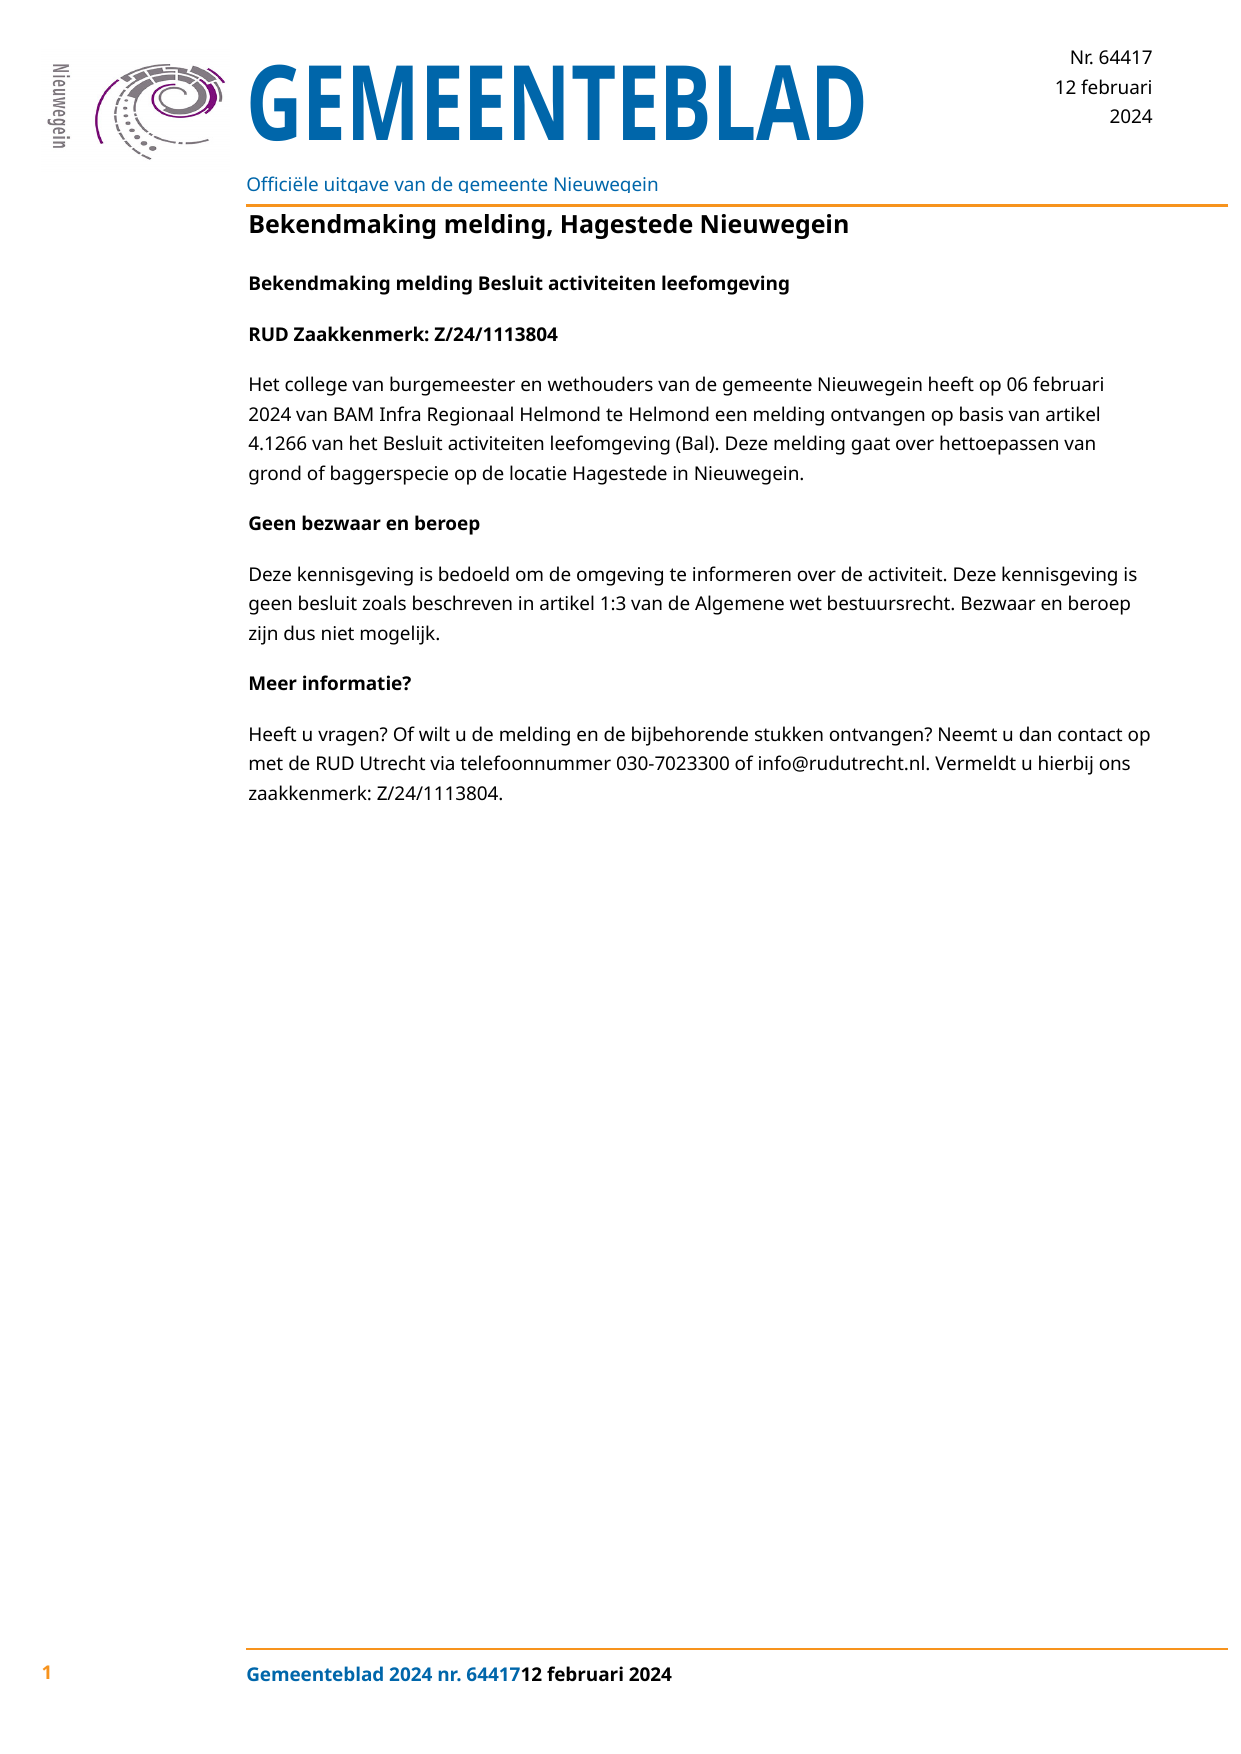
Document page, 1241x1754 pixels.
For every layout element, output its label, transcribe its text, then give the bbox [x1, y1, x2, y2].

text Het college van burgemeester en wethouders van de gemeente Nieuwegein heeft op 06 februari 2024 van BAM Infra Regionaal Helmond te Helmond een melding ontvangen op basis van artikel 4.1266 van het Besluit activiteiten leefomgeving (Bal). Deze melding gaat over hettoepassen van grond of baggerspecie op de locatie Hagestede in Nieuwegein. [248, 371, 1152, 486]
text Geen bezwaar en beroep [248, 510, 1152, 536]
text Heeft u vragen? Of wilt u de melding en de bijbehorende stukken ontvangen? Neemt u dan contact op met de RUD Utrecht via telefoonnummer 030-7023300 of info@rudutrecht.nl. Vermeldt u hierbij ons zaakkenmerk: Z/24/1113804. [248, 721, 1152, 806]
text Bekendmaking melding Besluit activiteiten leefomgeving [248, 270, 1152, 296]
text Bekendmaking melding, Hagestede Nieuwegein [248, 207, 1152, 241]
text RUD Zaakkenmerk: Z/24/1113804 [248, 321, 1152, 346]
text Meer informatie? [248, 670, 1152, 696]
picture [41, 47, 231, 172]
text Deze kennisgeving is bedoeld om de omgeving te informeren over de activiteit. Deze kennisgeving is geen besluit zoals beschreven in artikel 1:3 van de Algemene wet bestuursrecht. Bezwaar en beroep zijn dus niet mogelijk. [248, 561, 1152, 646]
